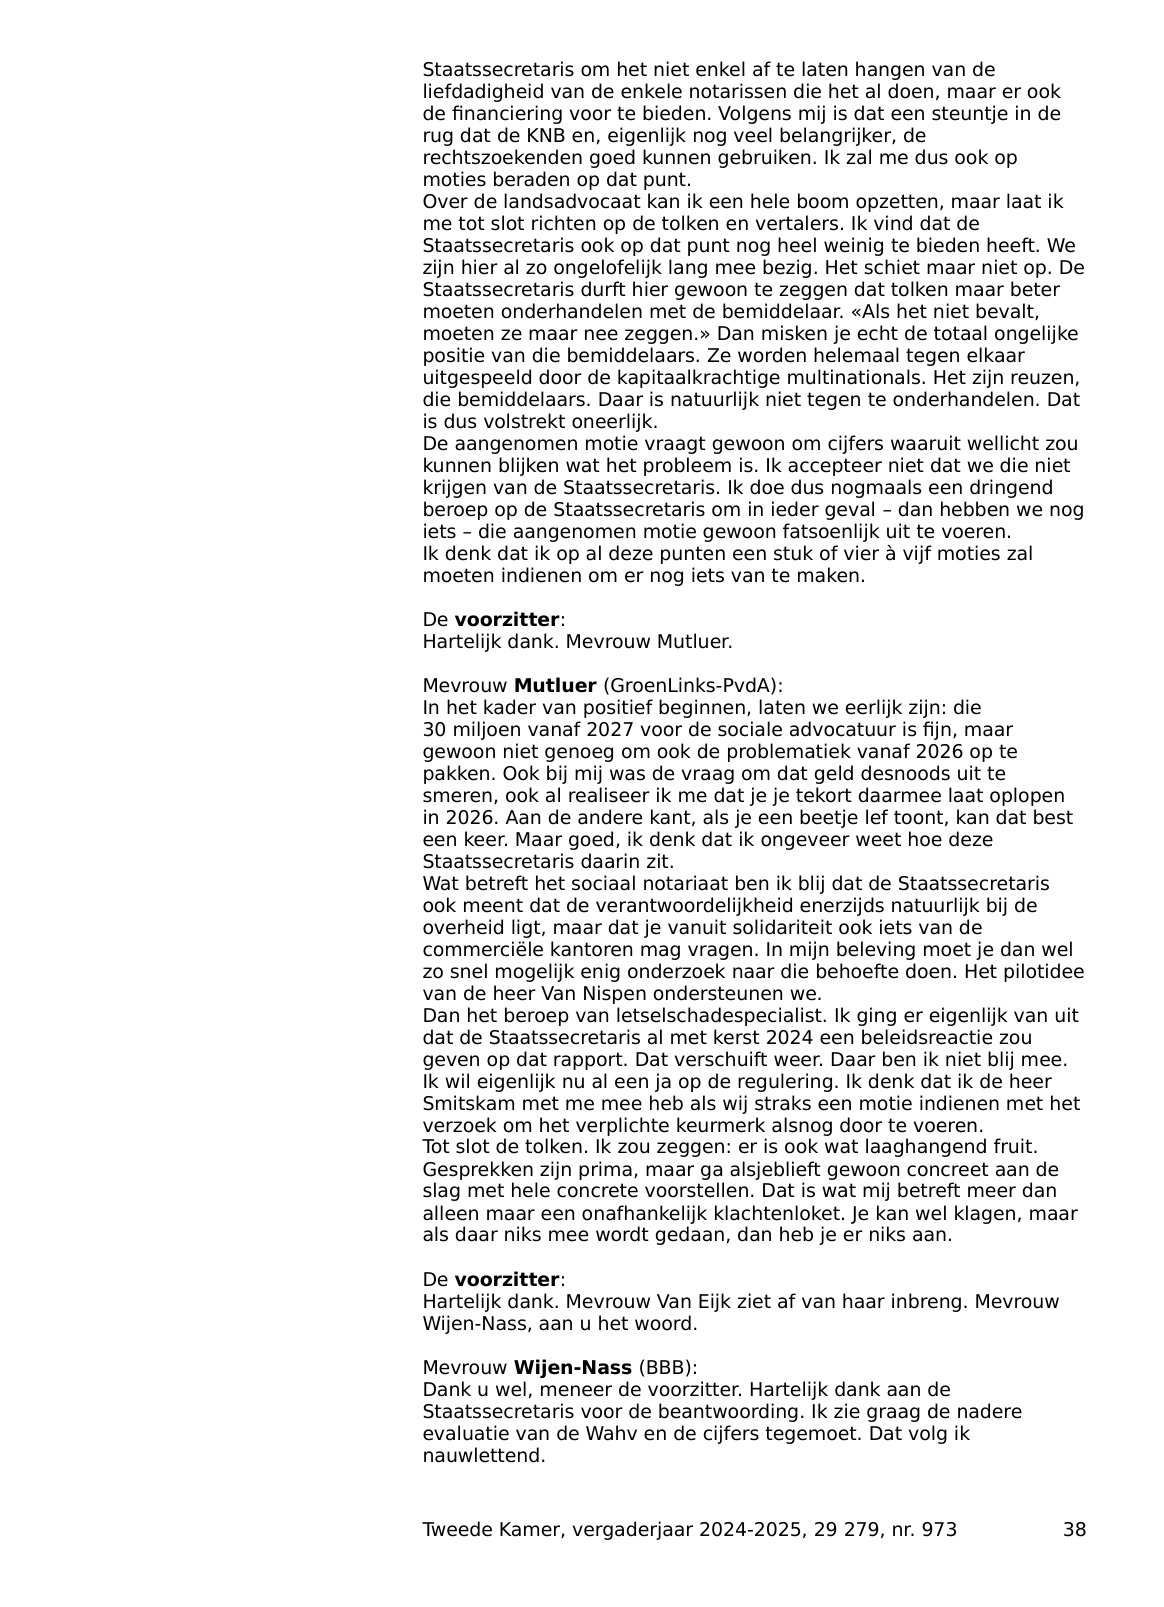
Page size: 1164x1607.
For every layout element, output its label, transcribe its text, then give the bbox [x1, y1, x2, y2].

text Mevrouw Mutluer (GroenLinks-PvdA): [422, 675, 1087, 697]
text De voorzitter: [422, 609, 1087, 631]
text De voorzitter: [422, 1268, 1087, 1291]
text Dank u wel, meneer de voorzitter. Hartelijk dank aan de Staatssecretaris voor de beantwoording. Ik zie graag de nadere evaluatie van de Wahv en de cijfers tegemoet. Dat volg ik nauwlettend. [422, 1379, 1087, 1467]
text Tot slot de tolken. Ik zou zeggen: er is ook wat laaghangend fruit. Gesprekken zijn prima, maar ga alsjeblieft gewoon concreet aan de slag met hele concrete voorstellen. Dat is wat mij betreft meer dan alleen maar een onafhankelijk klachtenloket. Je kan wel klagen, maar als daar niks mee wordt gedaan, dan heb je er niks aan. [422, 1136, 1087, 1246]
text Mevrouw Wijen-Nass (BBB): [422, 1357, 1087, 1379]
text De aangenomen motie vraagt gewoon om cijfers waaruit wellicht zou kunnen blijken wat het probleem is. Ik accepteer niet dat we die niet krijgen van de Staatssecretaris. Ik doe dus nogmaals een dringend beroep op de Staatssecretaris om in ieder geval – dan hebben we nog iets – die aangenomen motie gewoon fatsoenlijk uit te voeren. [422, 433, 1087, 543]
text Ik denk dat ik op al deze punten een stuk of vier à vijf moties zal moeten indienen om er nog iets van te maken. [422, 543, 1087, 587]
text Staatssecretaris om het niet enkel af te laten hangen van de liefdadigheid van de enkele notarissen die het al doen, maar er ook de financiering voor te bieden. Volgens mij is dat een steuntje in de rug dat de KNB en, eigenlijk nog veel belangrijker, de rechtszoekenden goed kunnen gebruiken. Ik zal me dus ook op moties beraden op dat punt. [422, 59, 1087, 191]
text Hartelijk dank. Mevrouw Mutluer. [422, 631, 1087, 653]
text Over de landsadvocaat kan ik een hele boom opzetten, maar laat ik me tot slot richten op de tolken en vertalers. Ik vind dat de Staatssecretaris ook op dat punt nog heel weinig te bieden heeft. We zijn hier al zo ongelofelijk lang mee bezig. Het schiet maar niet op. De Staatssecretaris durft hier gewoon te zeggen dat tolken maar beter moeten onderhandelen met de bemiddelaar. «Als het niet bevalt, moeten ze maar nee zeggen.» Dan misken je echt de totaal ongelijke positie van die bemiddelaars. Ze worden helemaal tegen elkaar uitgespeeld door de kapitaalkrachtige multinationals. Het zijn reuzen, die bemiddelaars. Daar is natuurlijk niet tegen te onderhandelen. Dat is dus volstrekt oneerlijk. [422, 191, 1087, 433]
text Hartelijk dank. Mevrouw Van Eijk ziet af van haar inbreng. Mevrouw Wijen-Nass, aan u het woord. [422, 1291, 1087, 1334]
text Dan het beroep van letselschadespecialist. Ik ging er eigenlijk van uit dat de Staatssecretaris al met kerst 2024 een beleidsreactie zou geven op dat rapport. Dat verschuift weer. Daar ben ik niet blij mee. Ik wil eigenlijk nu al een ja op de regulering. Ik denk dat ik de heer Smitskam met me mee heb als wij straks een motie indienen met het verzoek om het verplichte keurmerk alsnog door te voeren. [422, 1004, 1087, 1136]
text Wat betreft het sociaal notariaat ben ik blij dat de Staatssecretaris ook meent dat de verantwoordelijkheid enerzijds natuurlijk bij de overheid ligt, maar dat je vanuit solidariteit ook iets van de commerciële kantoren mag vragen. In mijn beleving moet je dan wel zo snel mogelijk enig onderzoek naar die behoefte doen. Het pilotidee van de heer Van Nispen ondersteunen we. [422, 873, 1087, 1004]
text In het kader van positief beginnen, laten we eerlijk zijn: die 30 miljoen vanaf 2027 voor de sociale advocatuur is fijn, maar gewoon niet genoeg om ook de problematiek vanaf 2026 op te pakken. Ook bij mij was de vraag om dat geld desnoods uit te smeren, ook al realiseer ik me dat je je tekort daarmee laat oplopen in 2026. Aan de andere kant, als je een beetje lef toont, kan dat best een keer. Maar goed, ik denk dat ik ongeveer weet hoe deze Staatssecretaris daarin zit. [422, 697, 1087, 873]
